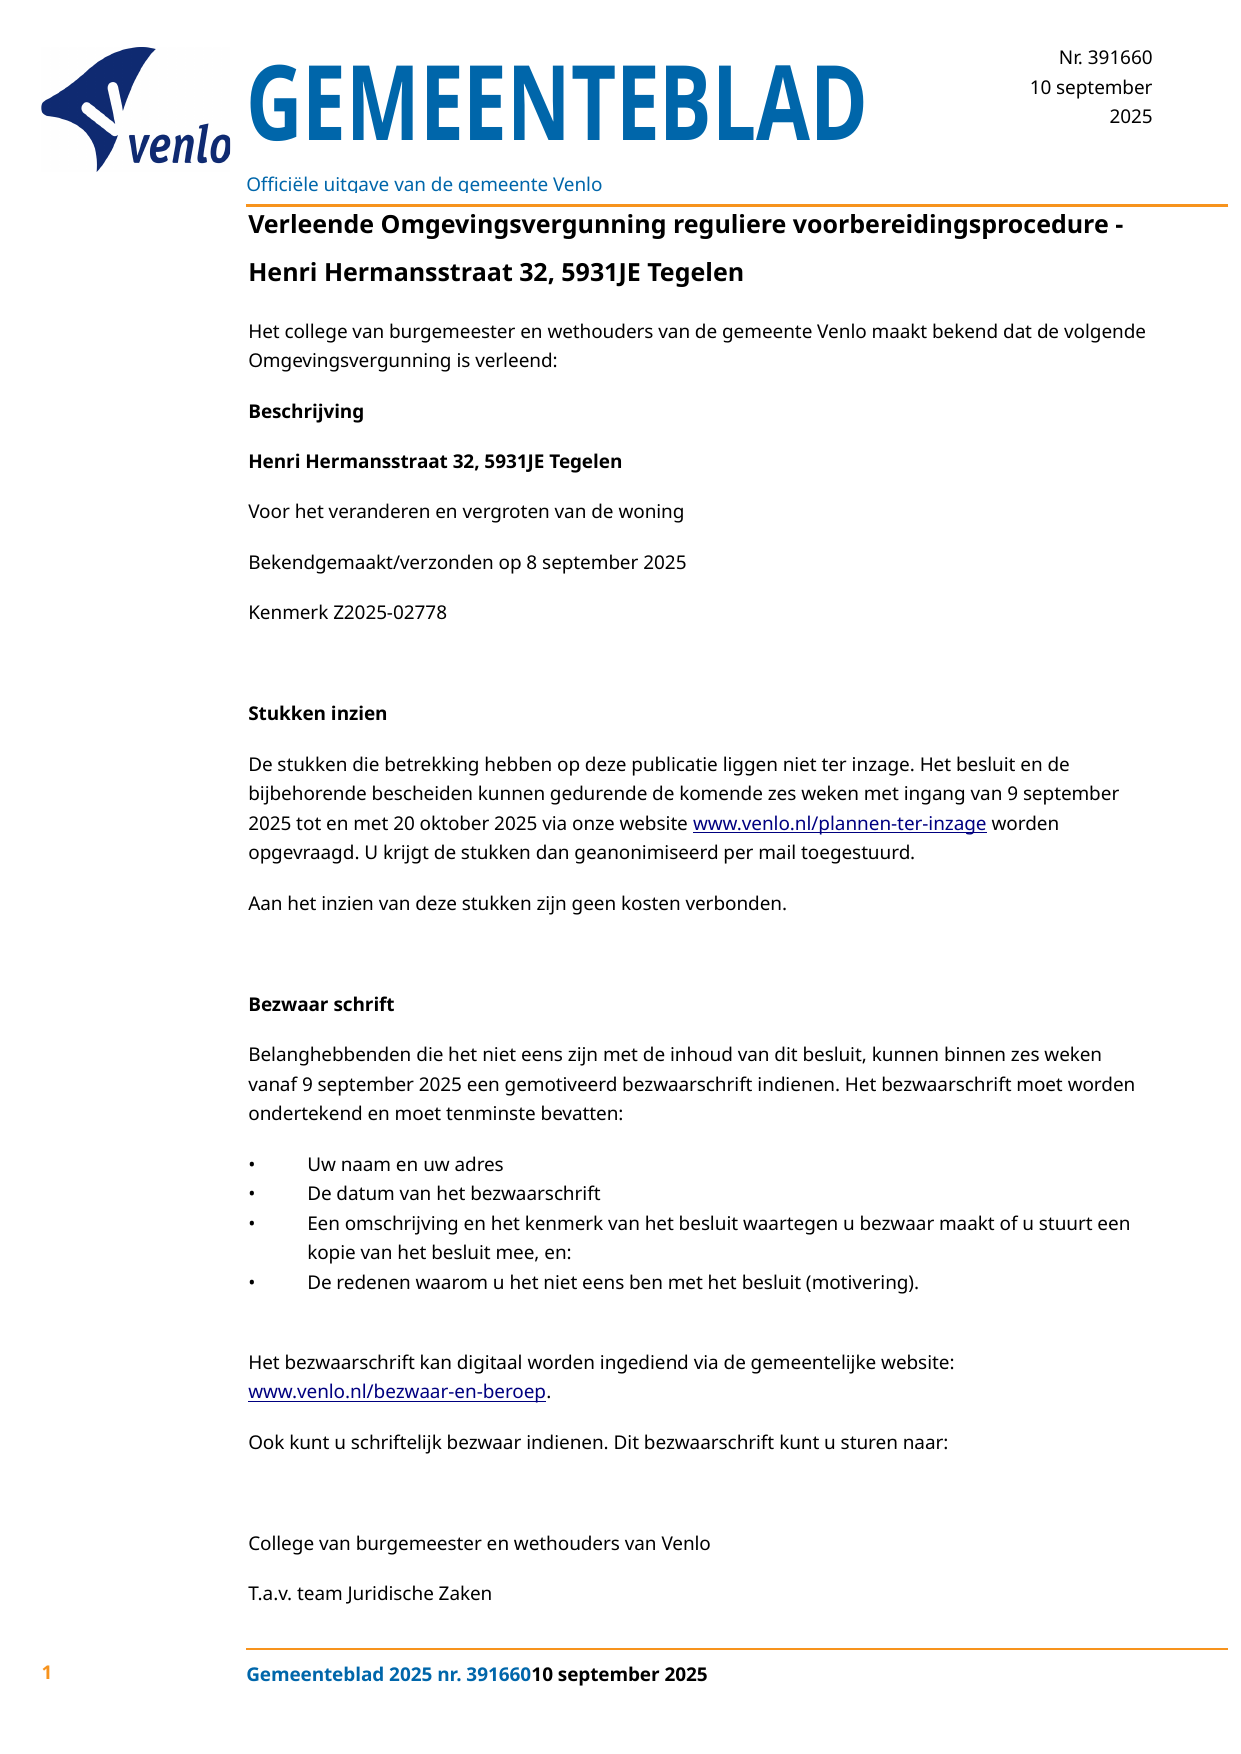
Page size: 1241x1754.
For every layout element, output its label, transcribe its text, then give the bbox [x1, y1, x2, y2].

text Kenmerk Z2025-02778 [248, 599, 1152, 625]
text Beschrijving [248, 398, 1152, 424]
text College van burgemeester en wethouders van Venlo [248, 1530, 1152, 1556]
list Een omschrijving en het kenmerk van het besluit waartegen u bezwaar maakt of u stuurt een kopie van het besluit mee, en: [248, 1210, 1152, 1265]
picture [41, 47, 231, 172]
text Bezwaar schrift [248, 991, 1152, 1017]
text Stukken inzien [248, 700, 1152, 726]
text Het bezwaarschrift kan digitaal worden ingediend via de gemeentelijke website: www.venlo.nl/bezwaar-en-beroep. [248, 1349, 1152, 1404]
text Henri Hermansstraat 32, 5931JE Tegelen [248, 448, 1152, 474]
text Het college van burgemeester en wethouders van de gemeente Venlo maakt bekend dat de volgende Omgevingsvergunning is verleend: [248, 318, 1152, 373]
text De stukken die betrekking hebben op deze publicatie liggen niet ter inzage. Het besluit en de bijbehorende bescheiden kunnen gedurende de komende zes weken met ingang van 9 september 2025 tot en met 20 oktober 2025 via onze website www.venlo.nl/plannen-ter-inzage worden opgevraagd. U krijgt de stukken dan geanonimiseerd per mail toegestuurd. [248, 751, 1152, 865]
list De redenen waarom u het niet eens ben met het besluit (motivering). [248, 1269, 1152, 1295]
text Aan het inzien van deze stukken zijn geen kosten verbonden. [248, 890, 1152, 916]
list De datum van het bezwaarschrift [248, 1180, 1152, 1206]
list Uw naam en uw adres [248, 1151, 1152, 1177]
text Belanghebbenden die het niet eens zijn met de inhoud van dit besluit, kunnen binnen zes weken vanaf 9 september 2025 een gemotiveerd bezwaarschrift indienen. Het bezwaarschrift moet worden ondertekend en moet tenminste bevatten: [248, 1041, 1152, 1126]
text T.a.v. team Juridische Zaken [248, 1580, 1152, 1606]
text Voor het veranderen en vergroten van de woning [248, 499, 1152, 524]
text Ook kunt u schriftelijk bezwaar indienen. Dit bezwaarschrift kunt u sturen naar: [248, 1429, 1152, 1455]
text Verleende Omgevingsvergunning reguliere voorbereidingsprocedure - Henri Hermansstraat 32, 5931JE Tegelen [248, 207, 1152, 288]
text Bekendgemaakt/verzonden op 8 september 2025 [248, 549, 1152, 575]
